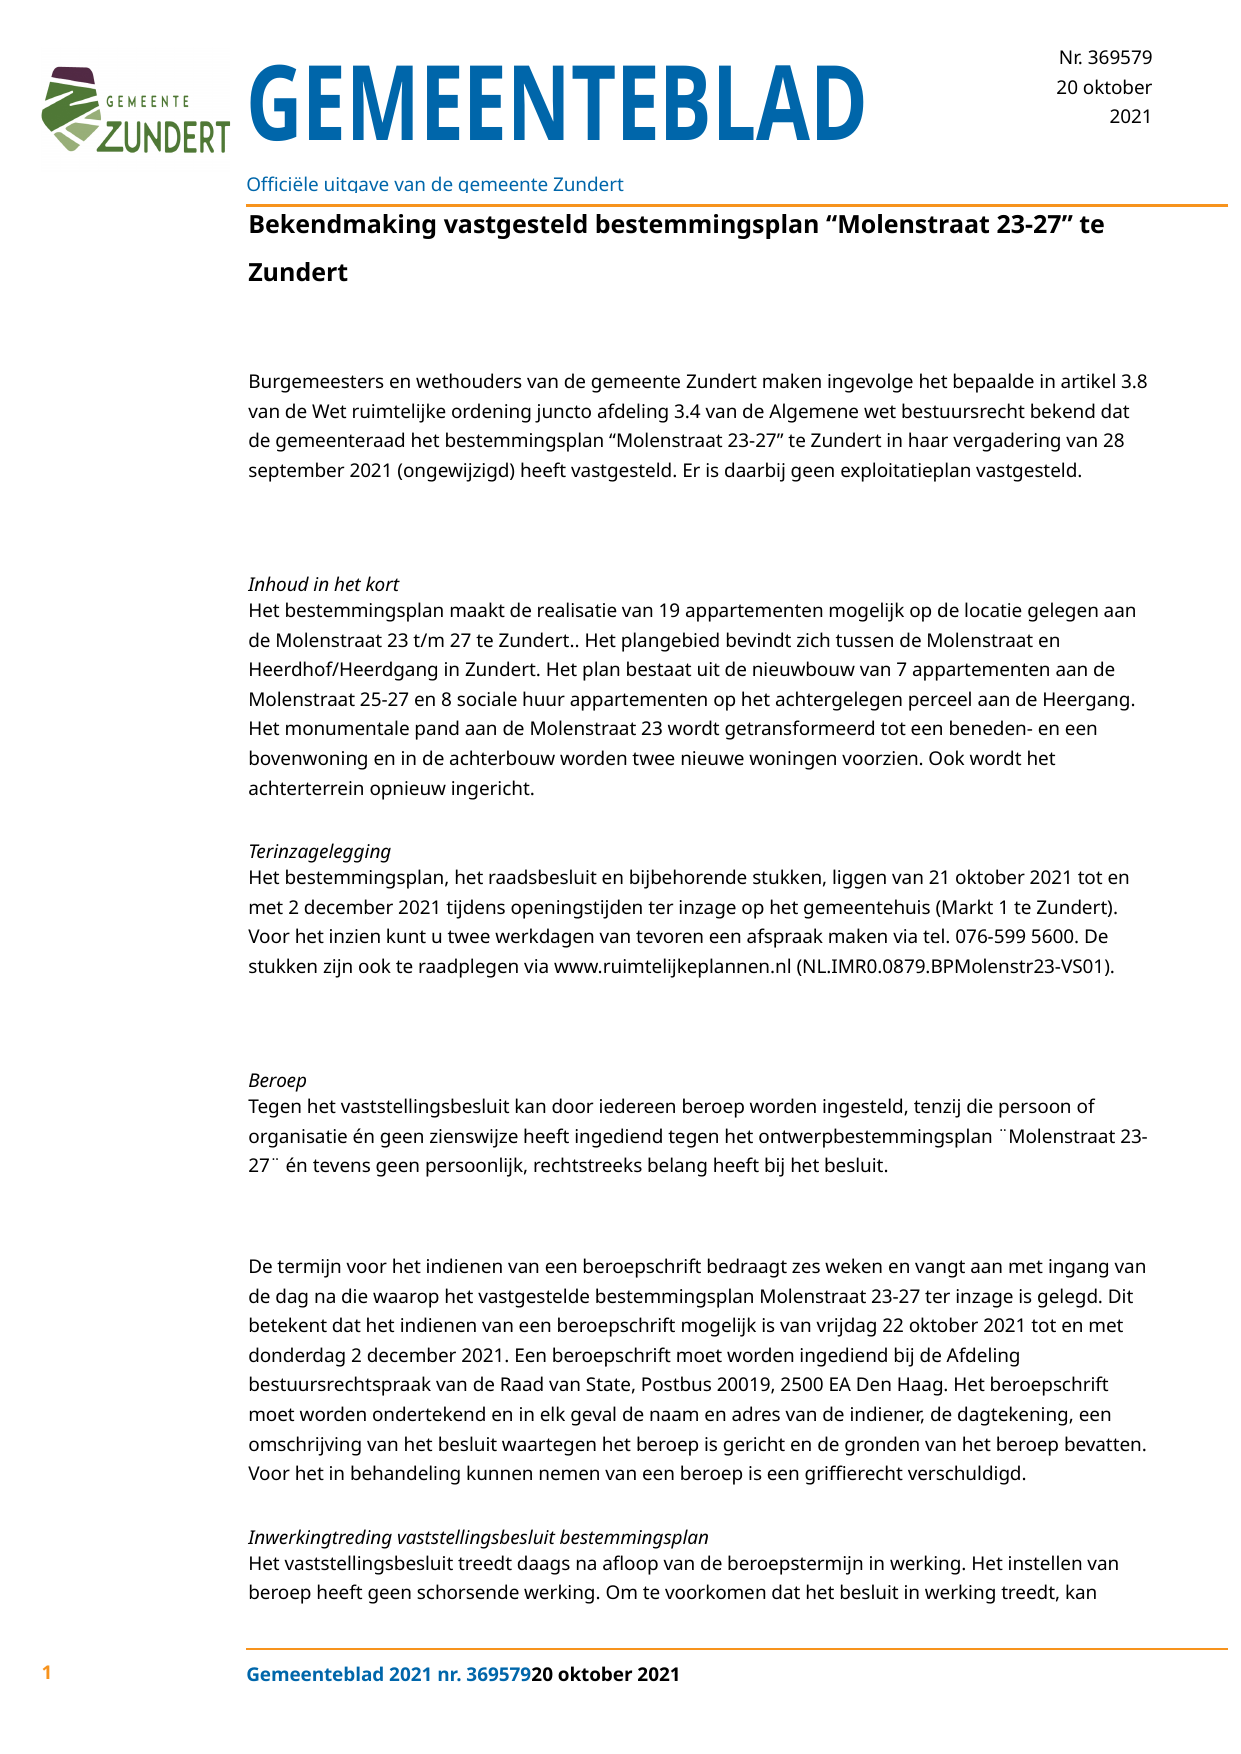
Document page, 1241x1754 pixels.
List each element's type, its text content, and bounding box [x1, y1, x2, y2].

text Inwerkingtreding vaststellingsbesluit bestemmingsplan [248, 1524, 1152, 1550]
text Het bestemmingsplan, het raadsbesluit en bijbehorende stukken, liggen van 21 oktober 2021 tot en met 2 december 2021 tijdens openingstijden ter inzage op het gemeentehuis (Markt 1 te Zundert). Voor het inzien kunt u twee werkdagen van tevoren een afspraak maken via tel. 076-599 5600. De stukken zijn ook te raadplegen via www.ruimtelijkeplannen.nl (NL.IMR0.0879.BPMolenstr23-VS01). [248, 864, 1152, 979]
text Het bestemmingsplan maakt de realisatie van 19 appartementen mogelijk op de locatie gelegen aan de Molenstraat 23 t/m 27 te Zundert.. Het plangebied bevindt zich tussen de Molenstraat en Heerdhof/Heerdgang in Zundert. Het plan bestaat uit de nieuwbouw van 7 appartementen aan de Molenstraat 25-27 en 8 sociale huur appartementen op het achtergelegen perceel aan de Heergang. Het monumentale pand aan de Molenstraat 23 wordt getransformeerd tot een beneden- en een bovenwoning en in de achterbouw worden twee nieuwe woningen voorzien. Ook wordt het achterterrein opnieuw ingericht. [248, 597, 1152, 800]
text Beroep [248, 1067, 1152, 1093]
text De termijn voor het indienen van een beroepschrift bedraagt zes weken en vangt aan met ingang van de dag na die waarop het vastgestelde bestemmingsplan Molenstraat 23-27 ter inzage is gelegd. Dit betekent dat het indienen van een beroepschrift mogelijk is van vrijdag 22 oktober 2021 tot en met donderdag 2 december 2021. Een beroepschrift moet worden ingediend bij de Afdeling bestuursrechtspraak van de Raad van State, Postbus 20019, 2500 EA Den Haag. Het beroepschrift moet worden ondertekend en in elk geval de naam en adres van de indiener, de dagtekening, een omschrijving van het besluit waartegen het beroep is gericht en de gronden van het beroep bevatten. Voor het in behandeling kunnen nemen van een beroep is een griffierecht verschuldigd. [248, 1253, 1152, 1486]
text Tegen het vaststellingsbesluit kan door iedereen beroep worden ingesteld, tenzij die persoon of organisatie én geen zienswijze heeft ingediend tegen het ontwerpbestemmingsplan ¨Molenstraat 23-27¨ én tevens geen persoonlijk, rechtstreeks belang heeft bij het besluit. [248, 1093, 1152, 1178]
text Bekendmaking vastgesteld bestemmingsplan “Molenstraat 23-27” te Zundert [248, 207, 1152, 288]
text Terinzagelegging [248, 839, 1152, 864]
picture [41, 47, 231, 172]
text Inhoud in het kort [248, 571, 1152, 597]
text Burgemeesters en wethouders van de gemeente Zundert maken ingevolge het bepaalde in artikel 3.8 van de Wet ruimtelijke ordening juncto afdeling 3.4 van de Algemene wet bestuursrecht bekend dat de gemeenteraad het bestemmingsplan “Molenstraat 23-27” te Zundert in haar vergadering van 28 september 2021 (ongewijzigd) heeft vastgesteld. Er is daarbij geen exploitatieplan vastgesteld. [248, 368, 1152, 483]
text Het vaststellingsbesluit treedt daags na afloop van de beroepstermijn in werking. Het instellen van beroep heeft geen schorsende werking. Om te voorkomen dat het besluit in werking treedt, kan [248, 1550, 1152, 1605]
